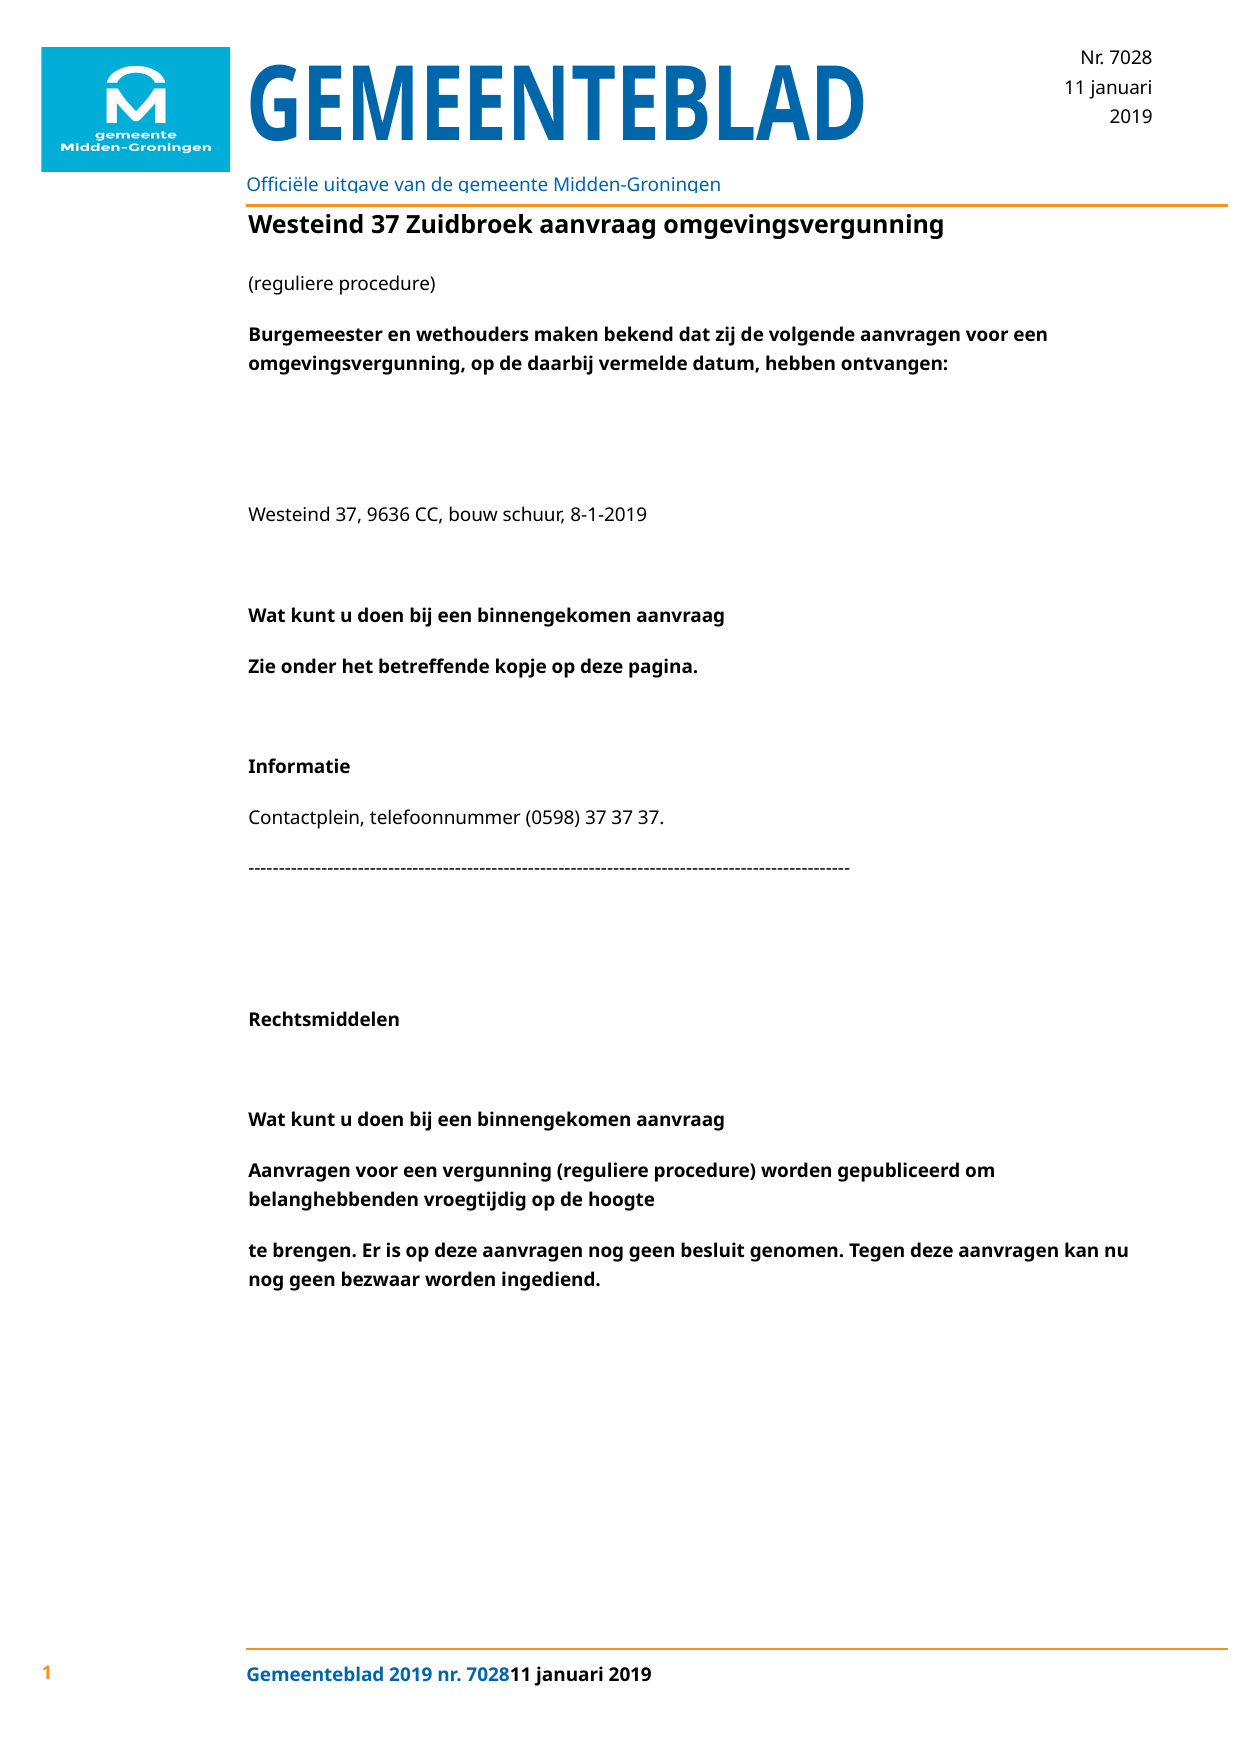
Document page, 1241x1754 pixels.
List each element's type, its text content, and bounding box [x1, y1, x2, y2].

text Rechtsmiddelen [248, 1006, 1152, 1031]
text te brengen. Er is op deze aanvragen nog geen besluit genomen. Tegen deze aanvragen kan nu nog geen bezwaar worden ingediend. [248, 1237, 1152, 1292]
picture [108, 66, 164, 82]
picture [107, 89, 165, 122]
text Informatie [248, 754, 1152, 779]
text Wat kunt u doen bij een binnengekomen aanvraag [248, 602, 1152, 628]
text Westeind 37 Zuidbroek aanvraag omgevingsvergunning [248, 207, 1152, 241]
text (reguliere procedure) [248, 270, 1152, 296]
text Westeind 37, 9636 CC, bouw schuur, 8-1-2019 [248, 502, 1152, 527]
text Zie onder het betreffende kopje op deze pagina. [248, 653, 1152, 678]
text Aanvragen voor een vergunning (reguliere procedure) worden gepubliceerd om belanghebbenden vroegtijdig op de hoogte [248, 1157, 1152, 1212]
text Burgemeester en wethouders maken bekend dat zij de volgende aanvragen voor een omgevingsvergunning, op de daarbij vermelde datum, hebben ontvangen: [248, 321, 1152, 376]
picture [184, 146, 190, 153]
text Contactplein, telefoonnummer (0598) 37 37 37. [248, 804, 1152, 830]
text --------------------------------------------------------------------------------------------------- [248, 854, 1152, 880]
text Wat kunt u doen bij een binnengekomen aanvraag [248, 1107, 1152, 1132]
